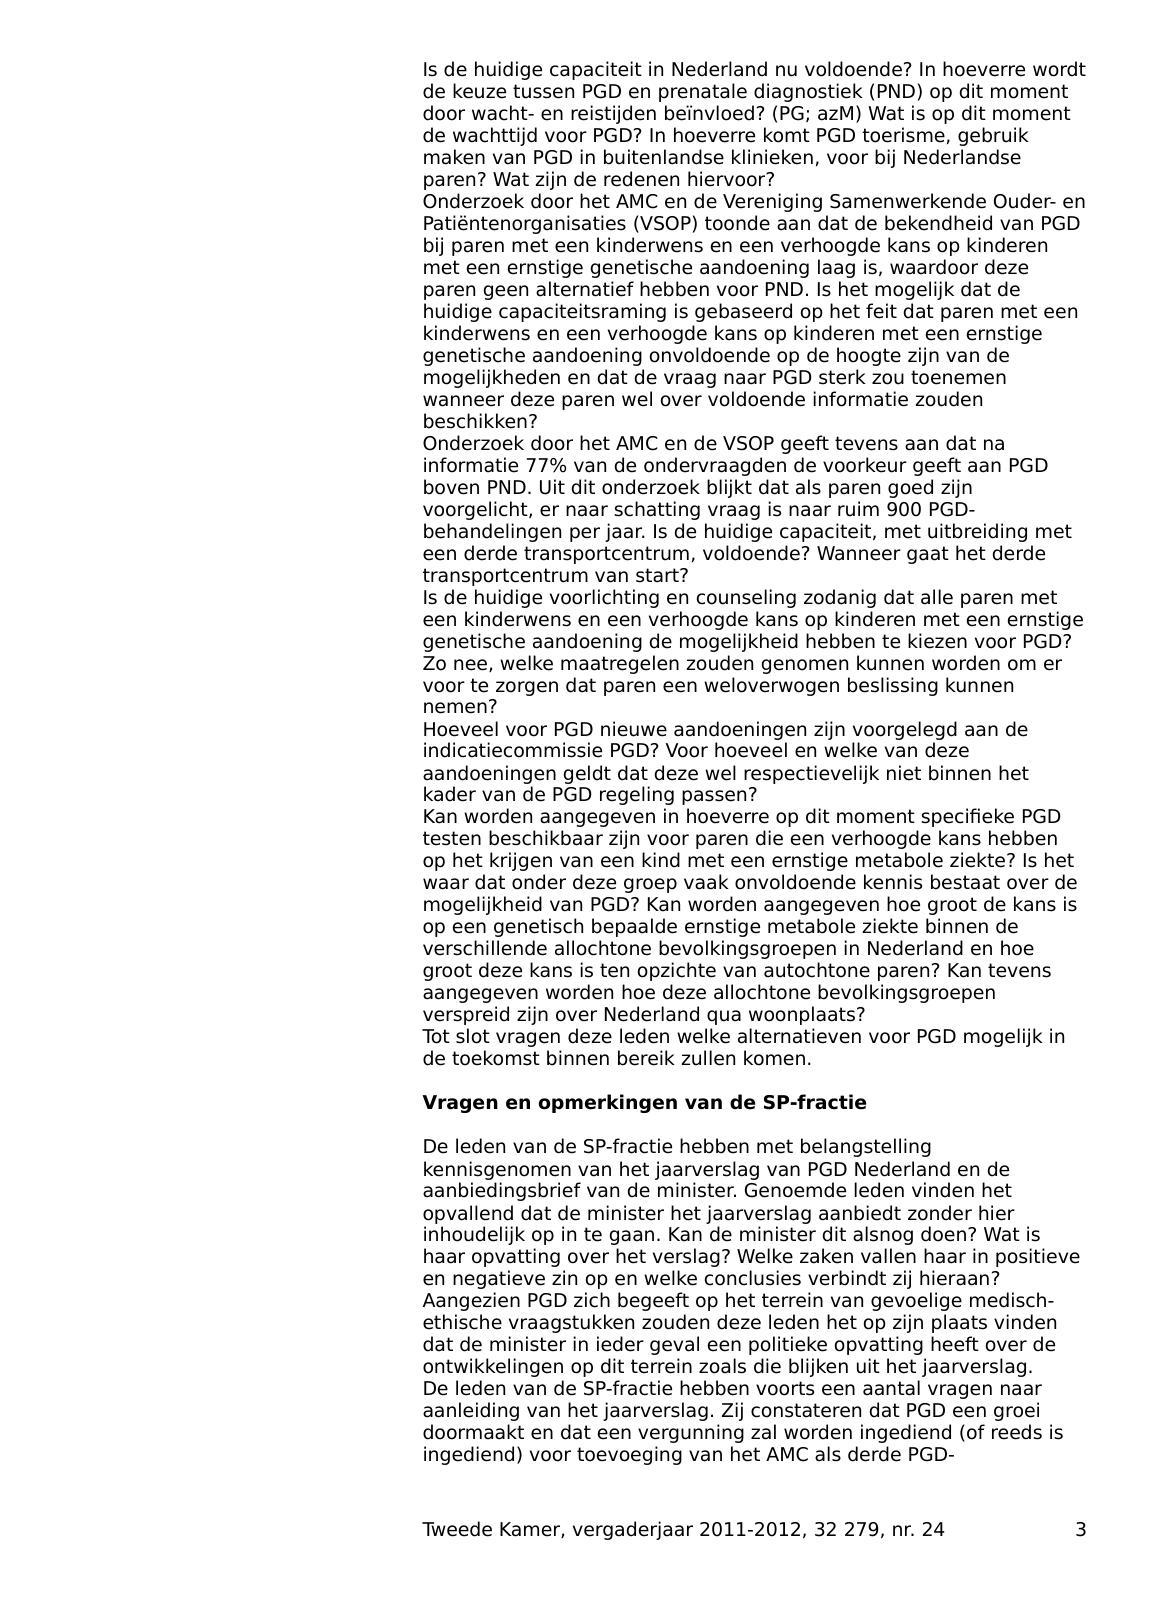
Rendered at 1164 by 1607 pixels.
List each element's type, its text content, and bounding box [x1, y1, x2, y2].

text Onderzoek door het AMC en de Vereniging Samenwerkende Ouder- en Patiëntenorganisaties (VSOP) toonde aan dat de bekendheid van PGD bij paren met een kinderwens en een verhoogde kans op kinderen met een ernstige genetische aandoening laag is, waardoor deze paren geen alternatief hebben voor PND. Is het mogelijk dat de huidige capaciteitsraming is gebaseerd op het feit dat paren met een kinderwens en een verhoogde kans op kinderen met een ernstige genetische aandoening onvoldoende op de hoogte zijn van de mogelijkheden en dat de vraag naar PGD sterk zou toenemen wanneer deze paren wel over voldoende informatie zouden beschikken? [422, 191, 1087, 433]
subtitle Vragen en opmerkingen van de SP-fractie [422, 1092, 1087, 1114]
text Kan worden aangegeven in hoeverre op dit moment specifieke PGD testen beschikbaar zijn voor paren die een verhoogde kans hebben op het krijgen van een kind met een ernstige metabole ziekte? Is het waar dat onder deze groep vaak onvoldoende kennis bestaat over de mogelijkheid van PGD? Kan worden aangegeven hoe groot de kans is op een genetisch bepaalde ernstige metabole ziekte binnen de verschillende allochtone bevolkingsgroepen in Nederland en hoe groot deze kans is ten opzichte van autochtone paren? Kan tevens aangegeven worden hoe deze allochtone bevolkingsgroepen verspreid zijn over Nederland qua woonplaats? [422, 806, 1087, 1026]
text De leden van de SP-fractie hebben voorts een aantal vragen naar aanleiding van het jaarverslag. Zij constateren dat PGD een groei doormaakt en dat een vergunning zal worden ingediend (of reeds is ingediend) voor toevoeging van het AMC als derde PGD- [422, 1378, 1087, 1466]
text Tot slot vragen deze leden welke alternatieven voor PGD mogelijk in de toekomst binnen bereik zullen komen. [422, 1026, 1087, 1070]
text Is de huidige capaciteit in Nederland nu voldoende? In hoeverre wordt de keuze tussen PGD en prenatale diagnostiek (PND) op dit moment door wacht- en reistijden beïnvloed? (PG; azM) Wat is op dit moment de wachttijd voor PGD? In hoeverre komt PGD toerisme, gebruik maken van PGD in buitenlandse klinieken, voor bij Nederlandse paren? Wat zijn de redenen hiervoor? [422, 59, 1087, 191]
text Is de huidige voorlichting en counseling zodanig dat alle paren met een kinderwens en een verhoogde kans op kinderen met een ernstige genetische aandoening de mogelijkheid hebben te kiezen voor PGD? Zo nee, welke maatregelen zouden genomen kunnen worden om er voor te zorgen dat paren een weloverwogen beslissing kunnen nemen? [422, 587, 1087, 718]
text Onderzoek door het AMC en de VSOP geeft tevens aan dat na informatie 77% van de ondervraagden de voorkeur geeft aan PGD boven PND. Uit dit onderzoek blijkt dat als paren goed zijn voorgelicht, er naar schatting vraag is naar ruim 900 PGD-behandelingen per jaar. Is de huidige capaciteit, met uitbreiding met een derde transportcentrum, voldoende? Wanneer gaat het derde transportcentrum van start? [422, 433, 1087, 587]
text Hoeveel voor PGD nieuwe aandoeningen zijn voorgelegd aan de indicatiecommissie PGD? Voor hoeveel en welke van deze aandoeningen geldt dat deze wel respectievelijk niet binnen het kader van de PGD regeling passen? [422, 718, 1087, 806]
text De leden van de SP-fractie hebben met belangstelling kennisgenomen van het jaarverslag van PGD Nederland en de aanbiedingsbrief van de minister. Genoemde leden vinden het opvallend dat de minister het jaarverslag aanbiedt zonder hier inhoudelijk op in te gaan. Kan de minister dit alsnog doen? Wat is haar opvatting over het verslag? Welke zaken vallen haar in positieve en negatieve zin op en welke conclusies verbindt zij hieraan? Aangezien PGD zich begeeft op het terrein van gevoelige medisch-ethische vraagstukken zouden deze leden het op zijn plaats vinden dat de minister in ieder geval een politieke opvatting heeft over de ontwikkelingen op dit terrein zoals die blijken uit het jaarverslag. [422, 1136, 1087, 1378]
